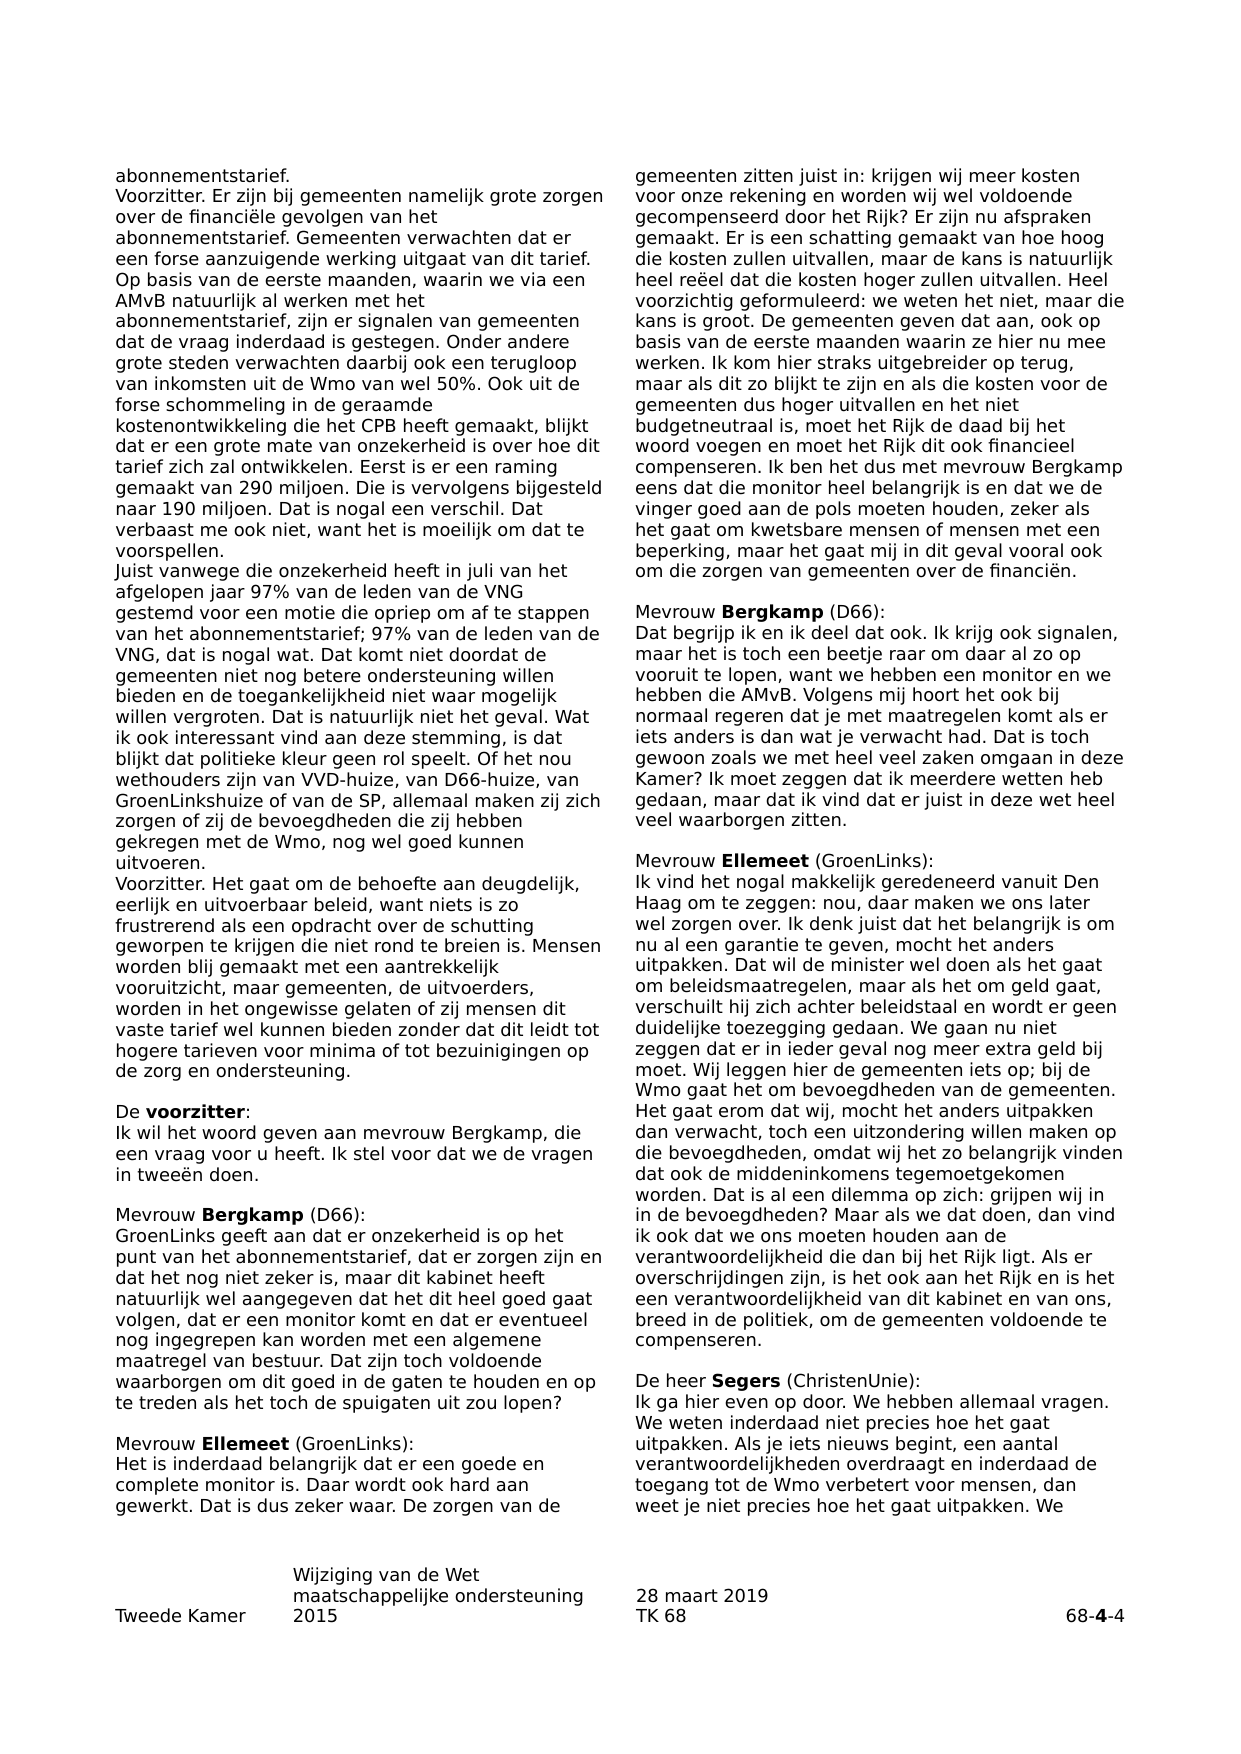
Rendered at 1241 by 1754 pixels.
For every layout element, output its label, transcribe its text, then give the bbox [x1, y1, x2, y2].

text Mevrouw Ellemeet (GroenLinks): [115, 1433, 605, 1454]
text Ik vind het nogal makkelijk geredeneerd vanuit Den Haag om te zeggen: nou, daar maken we ons later wel zorgen over. Ik denk juist dat het belangrijk is om nu al een garantie te geven, mocht het anders uitpakken. Dat wil de minister wel doen als het gaat om beleidsmaatregelen, maar als het om geld gaat, verschuilt hij zich achter beleidstaal en wordt er geen duidelijke toezegging gedaan. We gaan nu niet zeggen dat er in ieder geval nog meer extra geld bij moet. Wij leggen hier de gemeenten iets op; bij de Wmo gaat het om bevoegdheden van de gemeenten. Het gaat erom dat wij, mocht het anders uitpakken dan verwacht, toch een uitzondering willen maken op die bevoegdheden, omdat wij het zo belangrijk vinden dat ook de middeninkomens tegemoetgekomen worden. Dat is al een dilemma op zich: grijpen wij in in de bevoegdheden? Maar als we dat doen, dan vind ik ook dat we ons moeten houden aan de verantwoordelijkheid die dan bij het Rijk ligt. Als er overschrijdingen zijn, is het ook aan het Rijk en is het een verantwoordelijkheid van dit kabinet en van ons, breed in de politiek, om de gemeenten voldoende te compenseren. [635, 872, 1125, 1351]
text Voorzitter. Er zijn bij gemeenten namelijk grote zorgen over de financiële gevolgen van het abonnementstarief. Gemeenten verwachten dat er een forse aanzuigende werking uitgaat van dit tarief. Op basis van de eerste maanden, waarin we via een AMvB natuurlijk al werken met het abonnementstarief, zijn er signalen van gemeenten dat de vraag inderdaad is gestegen. Onder andere grote steden verwachten daarbij ook een terugloop van inkomsten uit de Wmo van wel 50%. Ook uit de forse schommeling in de geraamde kostenontwikkeling die het CPB heeft gemaakt, blijkt dat er een grote mate van onzekerheid is over hoe dit tarief zich zal ontwikkelen. Eerst is er een raming gemaakt van 290 miljoen. Die is vervolgens bijgesteld naar 190 miljoen. Dat is nogal een verschil. Dat verbaast me ook niet, want het is moeilijk om dat te voorspellen. [115, 186, 605, 561]
text De voorzitter: [115, 1102, 605, 1123]
text Mevrouw Bergkamp (D66): [635, 602, 1125, 623]
text De heer Segers (ChristenUnie): [635, 1371, 1125, 1392]
text Dat begrijp ik en ik deel dat ook. Ik krijg ook signalen, maar het is toch een beetje raar om daar al zo op vooruit te lopen, want we hebben een monitor en we hebben die AMvB. Volgens mij hoort het ook bij normaal regeren dat je met maatregelen komt als er iets anders is dan wat je verwacht had. Dat is toch gewoon zoals we met heel veel zaken omgaan in deze Kamer? Ik moet zeggen dat ik meerdere wetten heb gedaan, maar dat ik vind dat er juist in deze wet heel veel waarborgen zitten. [635, 623, 1125, 831]
text Ik wil het woord geven aan mevrouw Bergkamp, die een vraag voor u heeft. Ik stel voor dat we de vragen in tweeën doen. [115, 1123, 605, 1185]
text Juist vanwege die onzekerheid heeft in juli van het afgelopen jaar 97% van de leden van de VNG gestemd voor een motie die opriep om af te stappen van het abonnementstarief; 97% van de leden van de VNG, dat is nogal wat. Dat komt niet doordat de gemeenten niet nog betere ondersteuning willen bieden en de toegankelijkheid niet waar mogelijk willen vergroten. Dat is natuurlijk niet het geval. Wat ik ook interessant vind aan deze stemming, is dat blijkt dat politieke kleur geen rol speelt. Of het nou wethouders zijn van VVD-huize, van D66-huize, van GroenLinkshuize of van de SP, allemaal maken zij zich zorgen of zij de bevoegdheden die zij hebben gekregen met de Wmo, nog wel goed kunnen uitvoeren. [115, 561, 605, 874]
text Mevrouw Bergkamp (D66): [115, 1205, 605, 1226]
text abonnementstarief. [115, 165, 605, 186]
text Het is inderdaad belangrijk dat er een goede en complete monitor is. Daar wordt ook hard aan gewerkt. Dat is dus zeker waar. De zorgen van de [115, 1454, 605, 1517]
text Mevrouw Ellemeet (GroenLinks): [635, 851, 1125, 872]
text Ik ga hier even op door. We hebben allemaal vragen. We weten inderdaad niet precies hoe het gaat uitpakken. Als je iets nieuws begint, een aantal verantwoordelijkheden overdraagt en inderdaad de toegang tot de Wmo verbetert voor mensen, dan weet je niet precies hoe het gaat uitpakken. We [635, 1392, 1125, 1517]
text Voorzitter. Het gaat om de behoefte aan deugdelijk, eerlijk en uitvoerbaar beleid, want niets is zo frustrerend als een opdracht over de schutting geworpen te krijgen die niet rond te breien is. Mensen worden blij gemaakt met een aantrekkelijk vooruitzicht, maar gemeenten, de uitvoerders, worden in het ongewisse gelaten of zij mensen dit vaste tarief wel kunnen bieden zonder dat dit leidt tot hogere tarieven voor minima of tot bezuinigingen op de zorg en ondersteuning. [115, 874, 605, 1082]
text GroenLinks geeft aan dat er onzekerheid is op het punt van het abonnementstarief, dat er zorgen zijn en dat het nog niet zeker is, maar dit kabinet heeft natuurlijk wel aangegeven dat het dit heel goed gaat volgen, dat er een monitor komt en dat er eventueel nog ingegrepen kan worden met een algemene maatregel van bestuur. Dat zijn toch voldoende waarborgen om dit goed in de gaten te houden en op te treden als het toch de spuigaten uit zou lopen? [115, 1226, 605, 1413]
text gemeenten zitten juist in: krijgen wij meer kosten voor onze rekening en worden wij wel voldoende gecompenseerd door het Rijk? Er zijn nu afspraken gemaakt. Er is een schatting gemaakt van hoe hoog die kosten zullen uitvallen, maar de kans is natuurlijk heel reëel dat die kosten hoger zullen uitvallen. Heel voorzichtig geformuleerd: we weten het niet, maar die kans is groot. De gemeenten geven dat aan, ook op basis van de eerste maanden waarin ze hier nu mee werken. Ik kom hier straks uitgebreider op terug, maar als dit zo blijkt te zijn en als die kosten voor de gemeenten dus hoger uitvallen en het niet budgetneutraal is, moet het Rijk de daad bij het woord voegen en moet het Rijk dit ook financieel compenseren. Ik ben het dus met mevrouw Bergkamp eens dat die monitor heel belangrijk is en dat we de vinger goed aan de pols moeten houden, zeker als het gaat om kwetsbare mensen of mensen met een beperking, maar het gaat mij in dit geval vooral ook om die zorgen van gemeenten over de financiën. [635, 165, 1125, 582]
